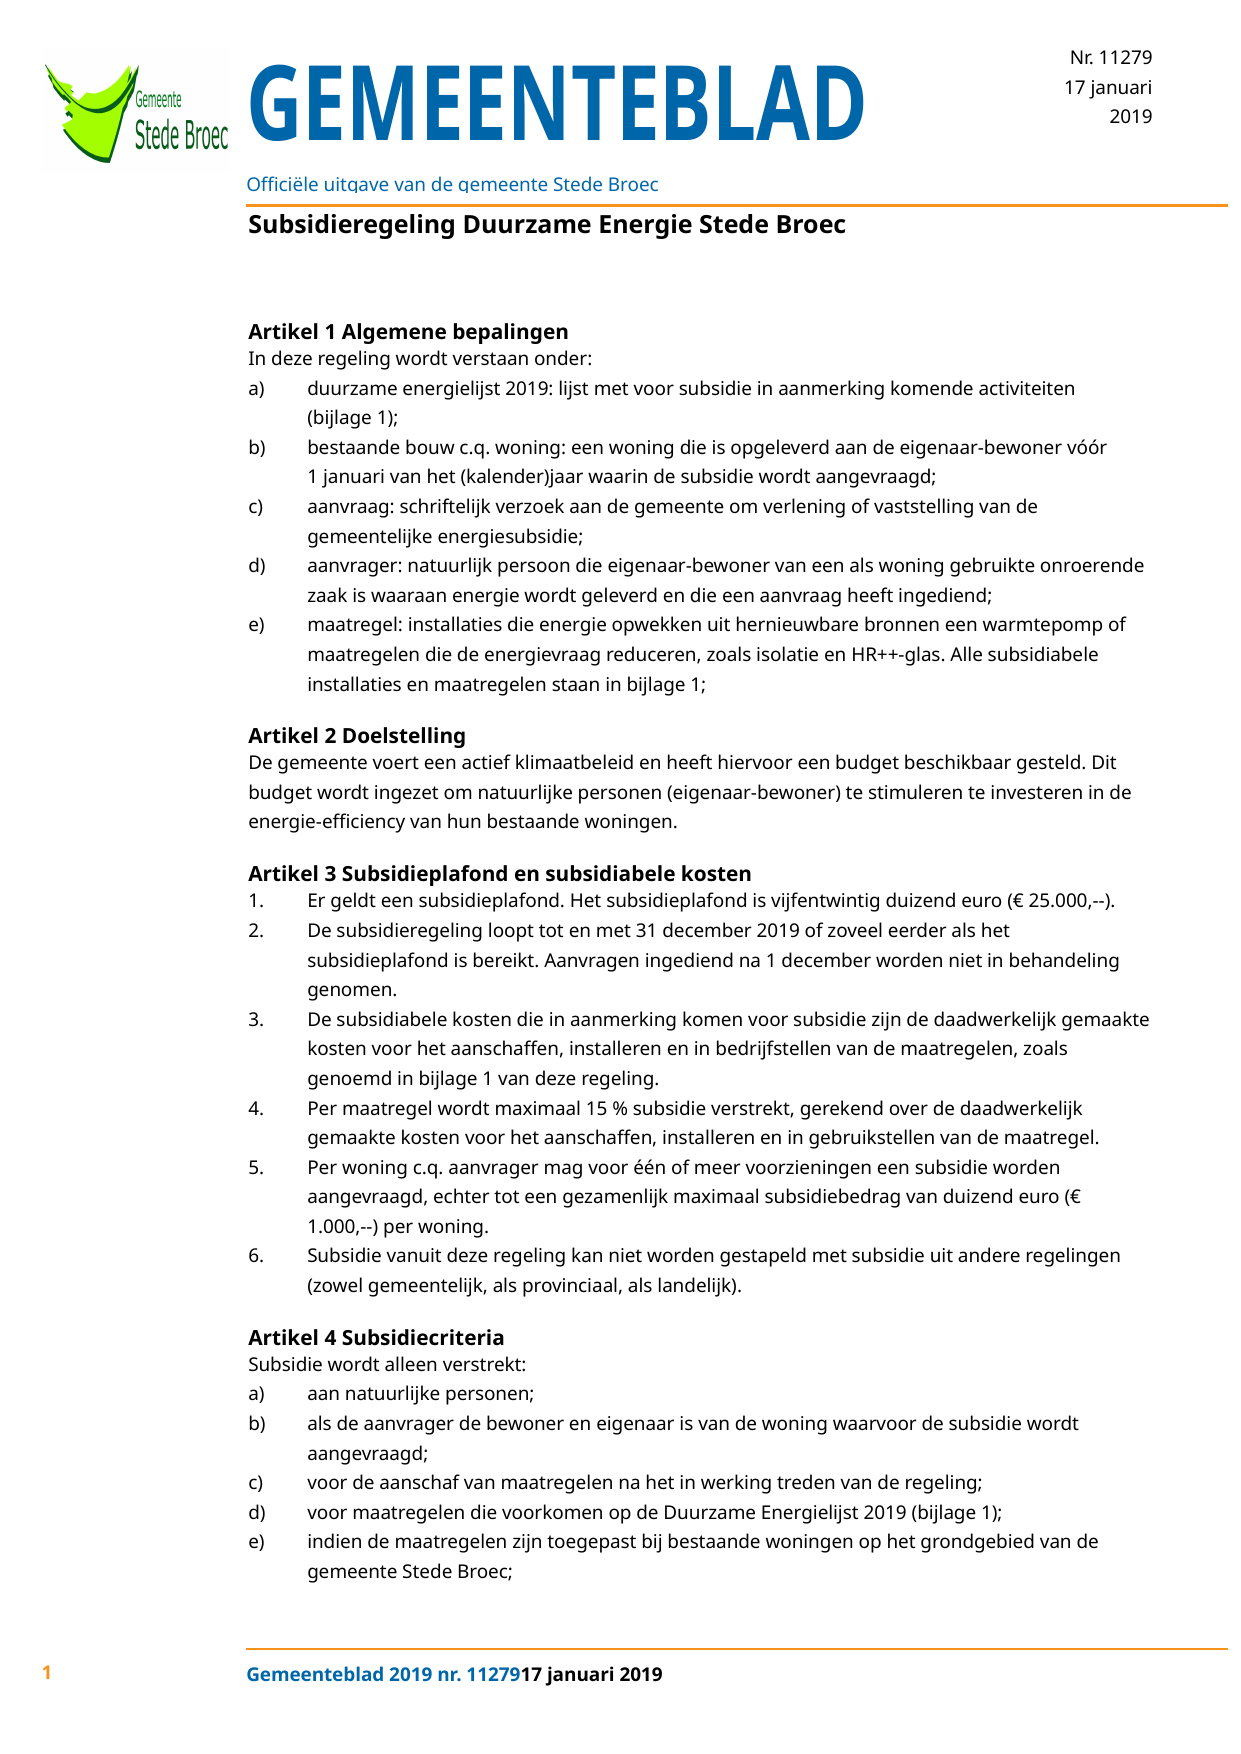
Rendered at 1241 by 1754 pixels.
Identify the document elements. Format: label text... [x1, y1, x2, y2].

text De gemeente voert een actief klimaatbeleid en heeft hiervoor een budget beschikbaar gesteld. Dit budget wordt ingezet om natuurlijke personen (eigenaar-bewoner) te stimuleren te investeren in de energie-efficiency van hun bestaande woningen. [248, 749, 1152, 834]
list indien de maatregelen zijn toegepast bij bestaande woningen op het grondgebied van de gemeente Stede Broec; [248, 1528, 1152, 1584]
list duurzame energielijst 2019: lijst met voor subsidie in aanmerking komende activiteiten (bijlage 1); [248, 375, 1152, 430]
list Per maatregel wordt maximaal 15 % subsidie verstrekt, gerekend over de daadwerkelijk gemaakte kosten voor het aanschaffen, installeren en in gebruikstellen van de maatregel. [248, 1095, 1152, 1150]
list De subsidieregeling loopt tot en met 31 december 2019 of zoveel eerder als het subsidieplafond is bereikt. Aanvragen ingediend na 1 december worden niet in behandeling genomen. [248, 917, 1152, 1002]
list maatregel: installaties die energie opwekken uit hernieuwbare bronnen een warmtepomp of maatregelen die de energievraag reduceren, zoals isolatie en HR++-glas. Alle subsidiabele installaties en maatregelen staan in bijlage 1; [248, 612, 1152, 696]
text Artikel 3 Subsidieplafond en subsidiabele kosten [248, 859, 1152, 888]
text Artikel 1 Algemene bepalingen [248, 317, 1152, 345]
list bestaande bouw c.q. woning: een woning die is opgeleverd aan de eigenaar-bewoner vóór 1 januari van het (kalender)jaar waarin de subsidie wordt aangevraagd; [248, 434, 1152, 489]
text Artikel 2 Doelstelling [248, 721, 1152, 749]
text Subsidieregeling Duurzame Energie Stede Broec [248, 207, 1152, 241]
list De subsidiabele kosten die in aanmerking komen voor subsidie zijn de daadwerkelijk gemaakte kosten voor het aanschaffen, installeren en in bedrijfstellen van de maatregelen, zoals genoemd in bijlage 1 van deze regeling. [248, 1006, 1152, 1091]
list aanvraag: schriftelijk verzoek aan de gemeente om verlening of vaststelling van de gemeentelijke energiesubsidie; [248, 493, 1152, 548]
text Subsidie wordt alleen verstrekt: [248, 1351, 1152, 1377]
list aanvrager: natuurlijk persoon die eigenaar-bewoner van een als woning gebruikte onroerende zaak is waaraan energie wordt geleverd en die een aanvraag heeft ingediend; [248, 552, 1152, 608]
list voor de aanschaf van maatregelen na het in werking treden van de regeling; [248, 1469, 1152, 1495]
text In deze regeling wordt verstaan onder: [248, 345, 1152, 371]
list voor maatregelen die voorkomen op de Duurzame Energielijst 2019 (bijlage 1); [248, 1499, 1152, 1525]
list als de aanvrager de bewoner en eigenaar is van de woning waarvoor de subsidie wordt aangevraagd; [248, 1410, 1152, 1466]
text Artikel 4 Subsidiecriteria [248, 1323, 1152, 1351]
list aan natuurlijke personen; [248, 1381, 1152, 1406]
picture [41, 47, 231, 172]
list Er geldt een subsidieplafond. Het subsidieplafond is vijfentwintig duizend euro (€ 25.000,--). [248, 888, 1152, 913]
list Per woning c.q. aanvrager mag voor één of meer voorzieningen een subsidie worden aangevraagd, echter tot een gezamenlijk maximaal subsidiebedrag van duizend euro (€ 1.000,--) per woning. [248, 1154, 1152, 1239]
list Subsidie vanuit deze regeling kan niet worden gestapeld met subsidie uit andere regelingen (zowel gemeentelijk, als provinciaal, als landelijk). [248, 1243, 1152, 1298]
